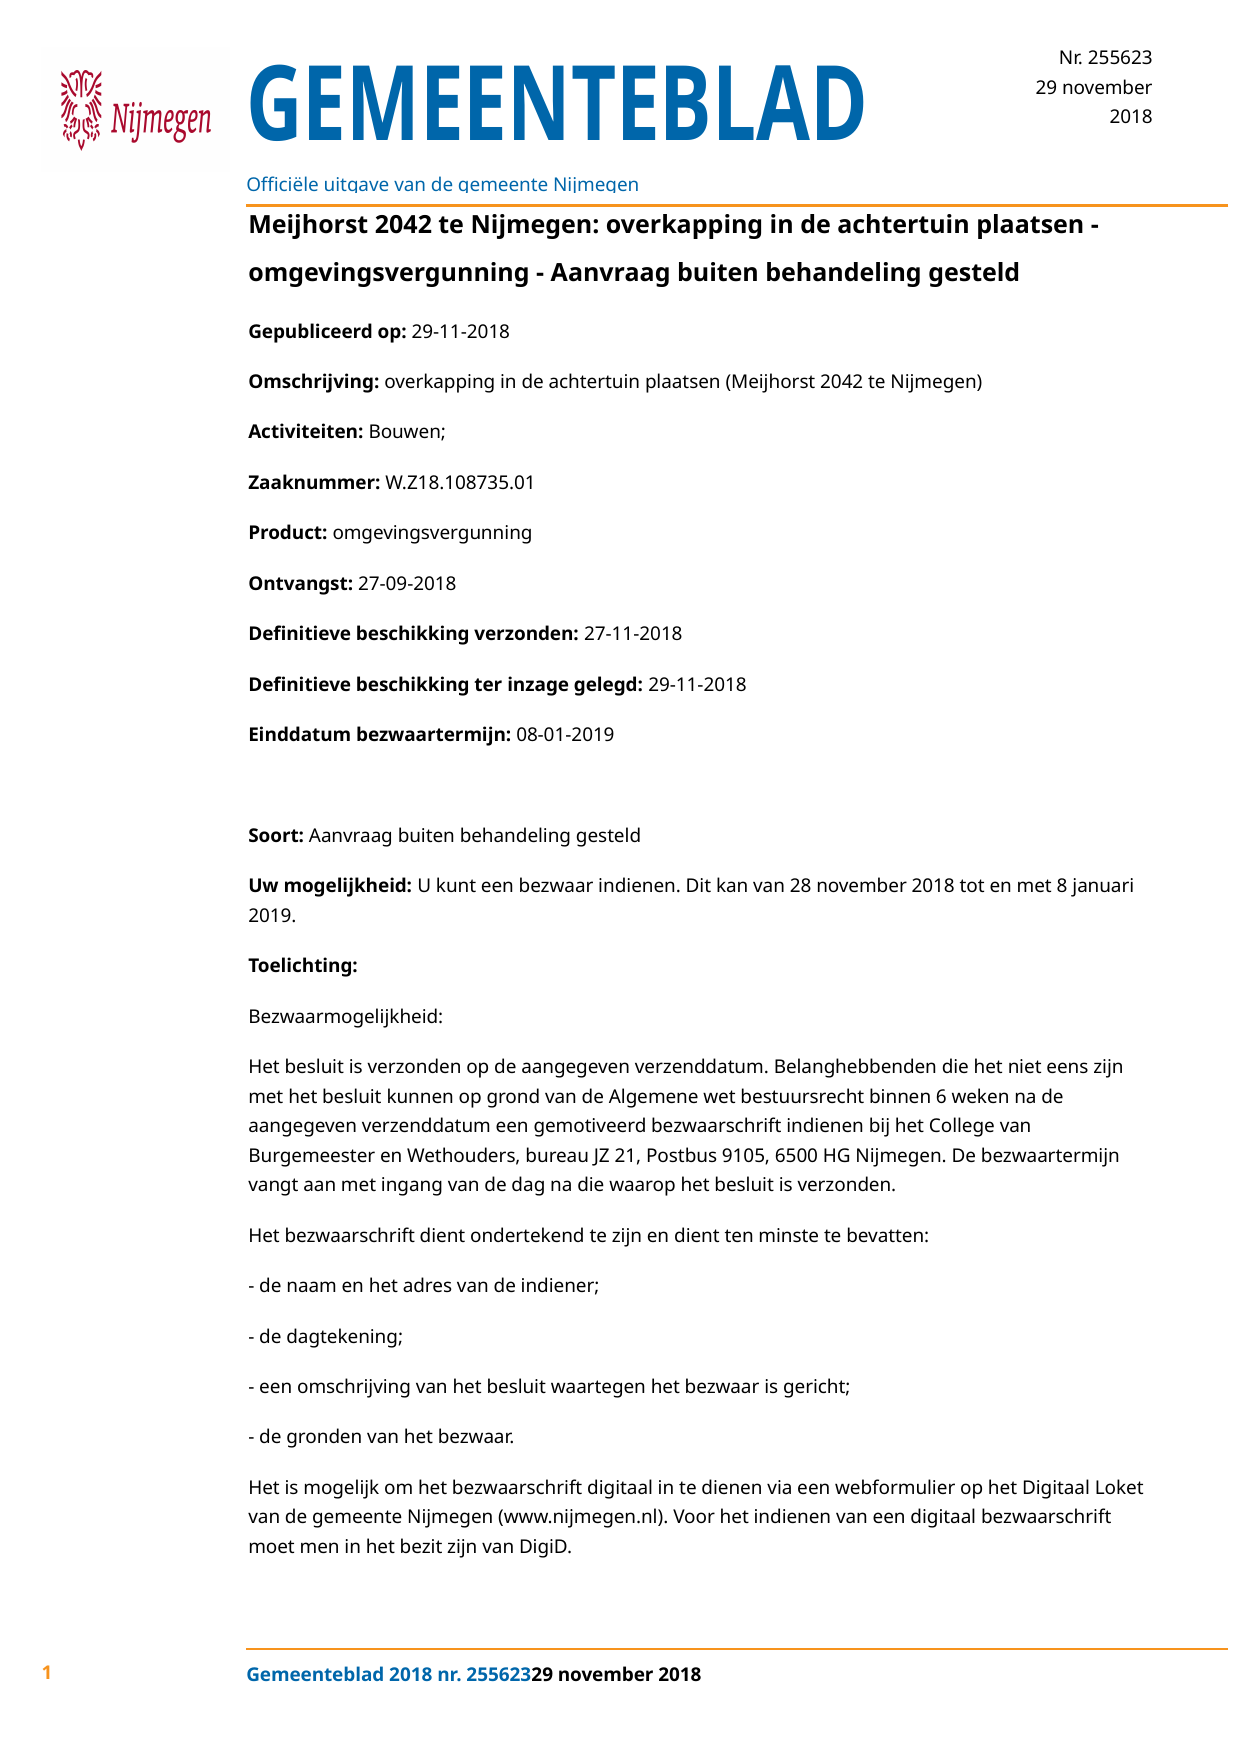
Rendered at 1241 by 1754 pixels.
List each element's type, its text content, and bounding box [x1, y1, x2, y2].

text - de dagtekening; [248, 1323, 1152, 1349]
text - een omschrijving van het besluit waartegen het bezwaar is gericht; [248, 1373, 1152, 1399]
text - de gronden van het bezwaar. [248, 1424, 1152, 1449]
text Meijhorst 2042 te Nijmegen: overkapping in de achtertuin plaatsen - omgevingsvergunning - Aanvraag buiten behandeling gesteld [248, 207, 1152, 288]
text Definitieve beschikking ter inzage gelegd: 29-11-2018 [248, 671, 1152, 697]
text Product: omgevingsvergunning [248, 519, 1152, 545]
text Bezwaarmogelijkheid: [248, 1003, 1152, 1029]
text Activiteiten: Bouwen; [248, 419, 1152, 444]
text Ontvangst: 27-09-2018 [248, 570, 1152, 596]
text Definitieve beschikking verzonden: 27-11-2018 [248, 620, 1152, 646]
text Einddatum bezwaartermijn: 08-01-2019 [248, 721, 1152, 747]
text Omschrijving: overkapping in de achtertuin plaatsen (Meijhorst 2042 te Nijmegen) [248, 368, 1152, 394]
text Uw mogelijkheid: U kunt een bezwaar indienen. Dit kan van 28 november 2018 tot en met 8 januari 2019. [248, 872, 1152, 928]
text Het besluit is verzonden op de aangegeven verzenddatum. Belanghebbenden die het niet eens zijn met het besluit kunnen op grond van de Algemene wet bestuursrecht binnen 6 weken na de aangegeven verzenddatum een gemotiveerd bezwaarschrift indienen bij het College van Burgemeester en Wethouders, bureau JZ 21, Postbus 9105, 6500 HG Nijmegen. De bezwaartermijn vangt aan met ingang van de dag na die waarop het besluit is verzonden. [248, 1053, 1152, 1197]
text Gepubliceerd op: 29-11-2018 [248, 318, 1152, 344]
text - de naam en het adres van de indiener; [248, 1272, 1152, 1298]
text Soort: Aanvraag buiten behandeling gesteld [248, 822, 1152, 848]
text Toelichting: [248, 952, 1152, 978]
text Het is mogelijk om het bezwaarschrift digitaal in te dienen via een webformulier op het Digitaal Loket van de gemeente Nijmegen (www.nijmegen.nl). Voor het indienen van een digitaal bezwaarschrift moet men in het bezit zijn van DigiD. [248, 1474, 1152, 1559]
text Het bezwaarschrift dient ondertekend te zijn en dient ten minste te bevatten: [248, 1222, 1152, 1248]
picture [41, 47, 231, 172]
text Zaaknummer: W.Z18.108735.01 [248, 469, 1152, 495]
